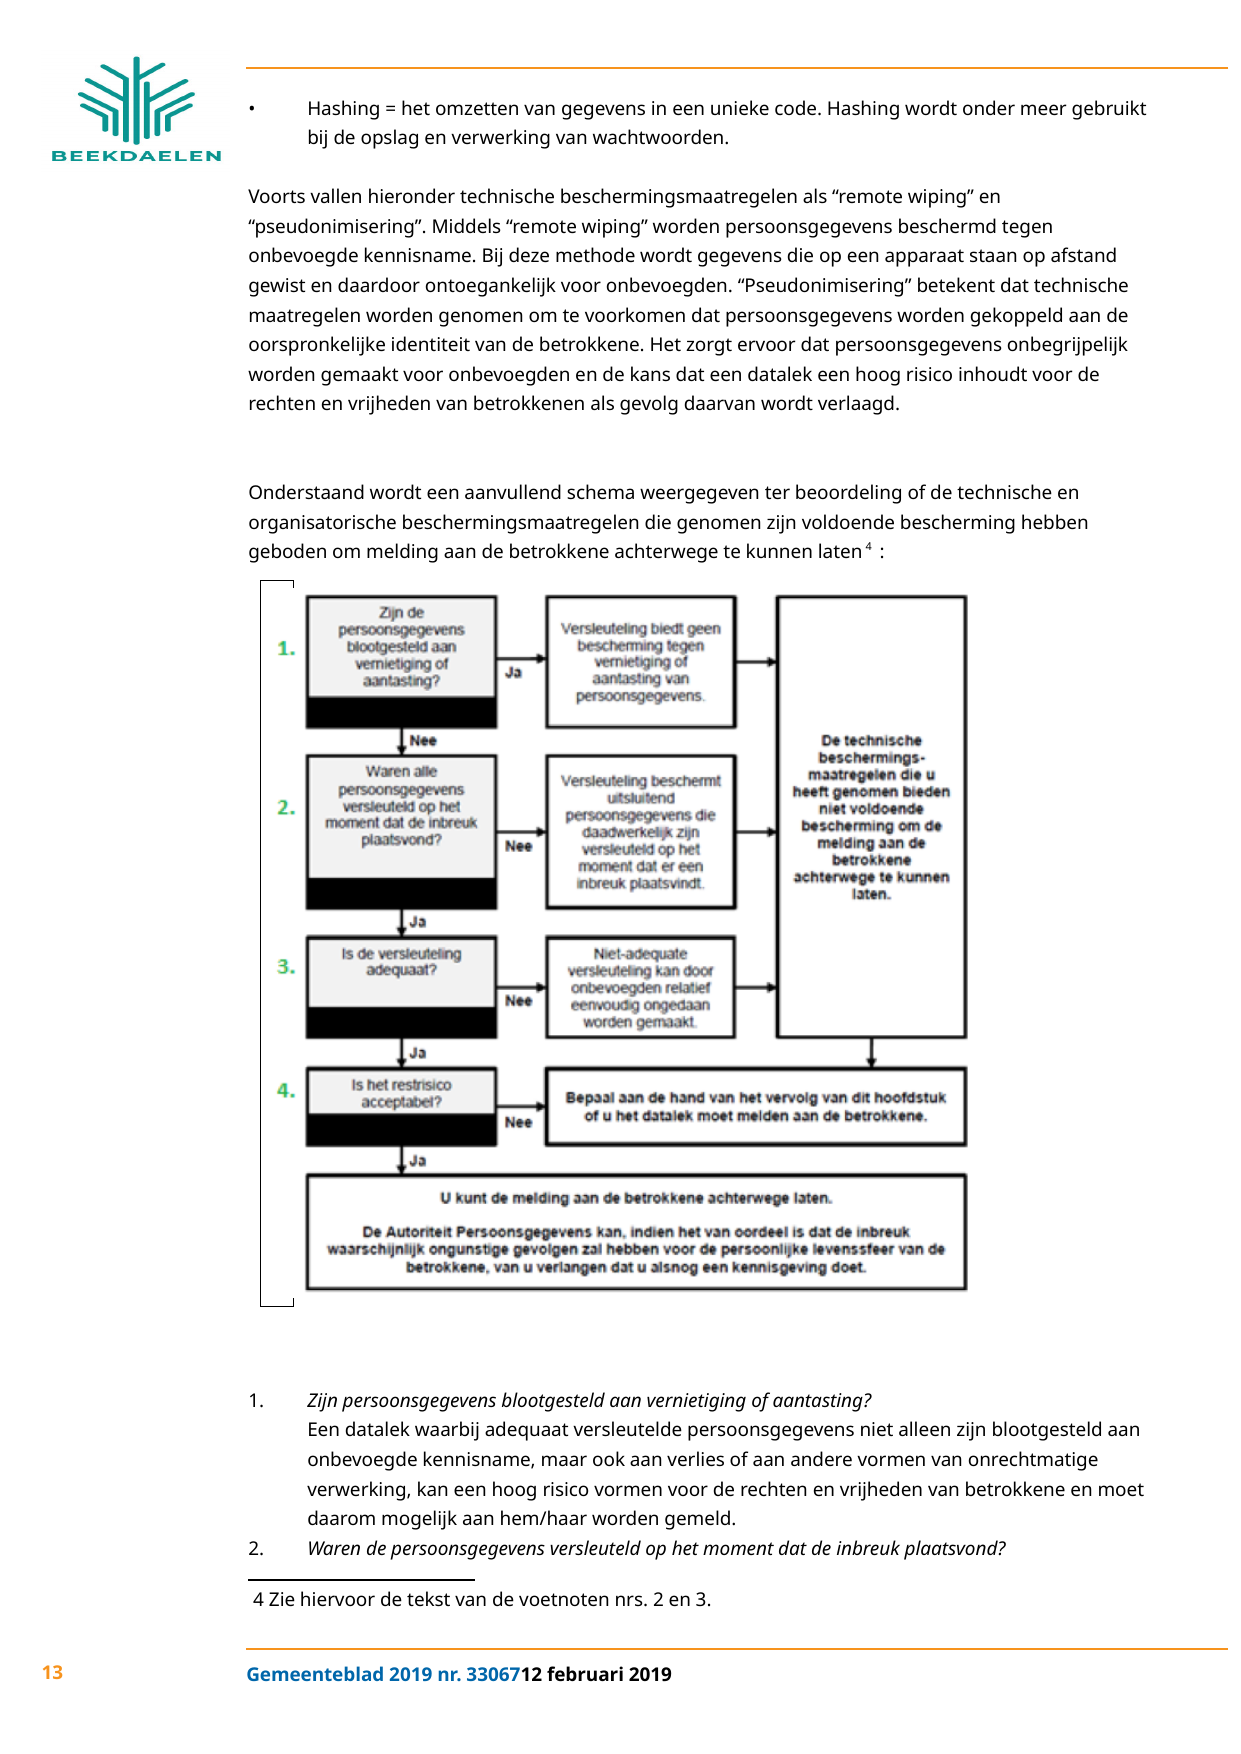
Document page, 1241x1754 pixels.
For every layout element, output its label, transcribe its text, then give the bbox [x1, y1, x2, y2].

list Waren de persoonsgegevens versleuteld op het moment dat de inbreuk plaatsvond? [248, 1535, 1152, 1561]
text Onderstaand wordt een aanvullend schema weergegeven ter beoordeling of de technische en organisatorische beschermingsmaatregelen die genomen zijn voldoende bescherming hebben geboden om melding aan de betrokkene achterwege te kunnen laten : [248, 479, 1152, 564]
list Een datalek waarbij adequaat versleutelde persoonsgegevens niet alleen zijn blootgesteld aan onbevoegde kennisname, maar ook aan verlies of aan andere vormen van onrechtmatige verwerking, kan een hoog risico vormen voor de rechten en vrijheden van betrokkene en moet daarom mogelijk aan hem/haar worden gemeld. [248, 1417, 1152, 1531]
text Voorts vallen hieronder technische beschermingsmaatregelen als “remote wiping” en “pseudonimisering”. Middels “remote wiping” worden persoonsgegevens beschermd tegen onbevoegde kennisname. Bij deze methode wordt gegevens die op een apparaat staan op afstand gewist en daardoor ontoegankelijk voor onbevoegden. “Pseudonimisering” betekent dat technische maatregelen worden genomen om te voorkomen dat persoonsgegevens worden gekoppeld aan de oorspronkelijke identiteit van de betrokkene. Het zorgt ervoor dat persoonsgegevens onbegrijpelijk worden gemaakt voor onbevoegden en de kans dat een datalek een hoog risico inhoudt voor de rechten en vrijheden van betrokkenen als gevolg daarvan wordt verlaagd. [248, 183, 1152, 416]
text Zie hiervoor de tekst van de voetnoten nrs. 2 en 3. [248, 1586, 1152, 1612]
picture [268, 588, 978, 1298]
picture [41, 47, 231, 172]
list Hashing = het omzetten van gegevens in een unieke code. Hashing wordt onder meer gebruikt bij de opslag en verwerking van wachtwoorden. [248, 95, 1152, 150]
list Zijn persoonsgegevens blootgesteld aan vernietiging of aantasting? [248, 1387, 1152, 1413]
